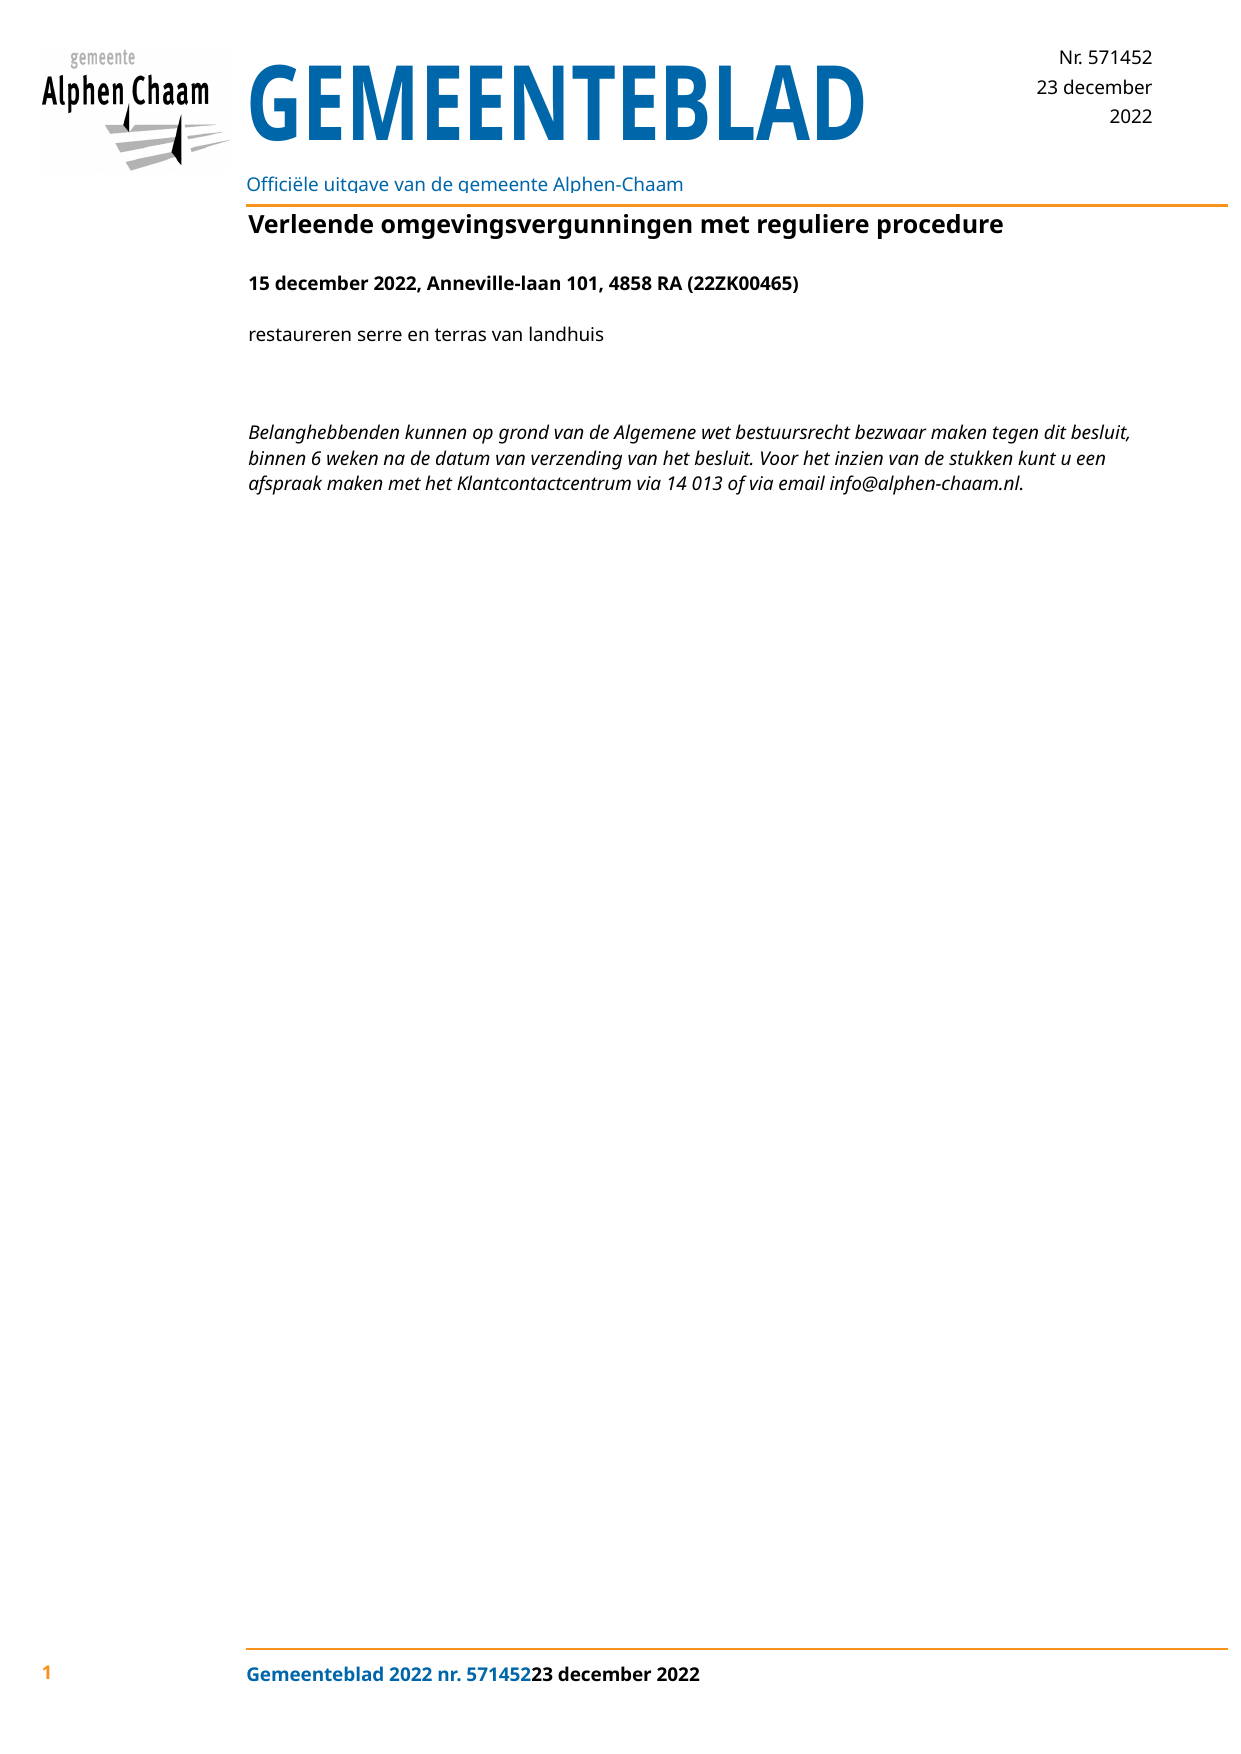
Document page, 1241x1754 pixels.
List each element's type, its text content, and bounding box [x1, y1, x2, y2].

text Belanghebbenden kunnen op grond van de Algemene wet bestuursrecht bezwaar maken tegen dit besluit, binnen 6 weken na de datum van verzending van het besluit. Voor het inzien van de stukken kunt u een afspraak maken met het Klantcontactcentrum via 14 013 of via email info@alphen-chaam.nl. [248, 419, 1152, 496]
picture [41, 47, 231, 172]
text Verleende omgevingsvergunningen met reguliere procedure [248, 207, 1152, 241]
text restaureren serre en terras van landhuis [248, 321, 1152, 346]
text 15 december 2022, Anneville-laan 101, 4858 RA (22ZK00465) [248, 270, 1152, 296]
